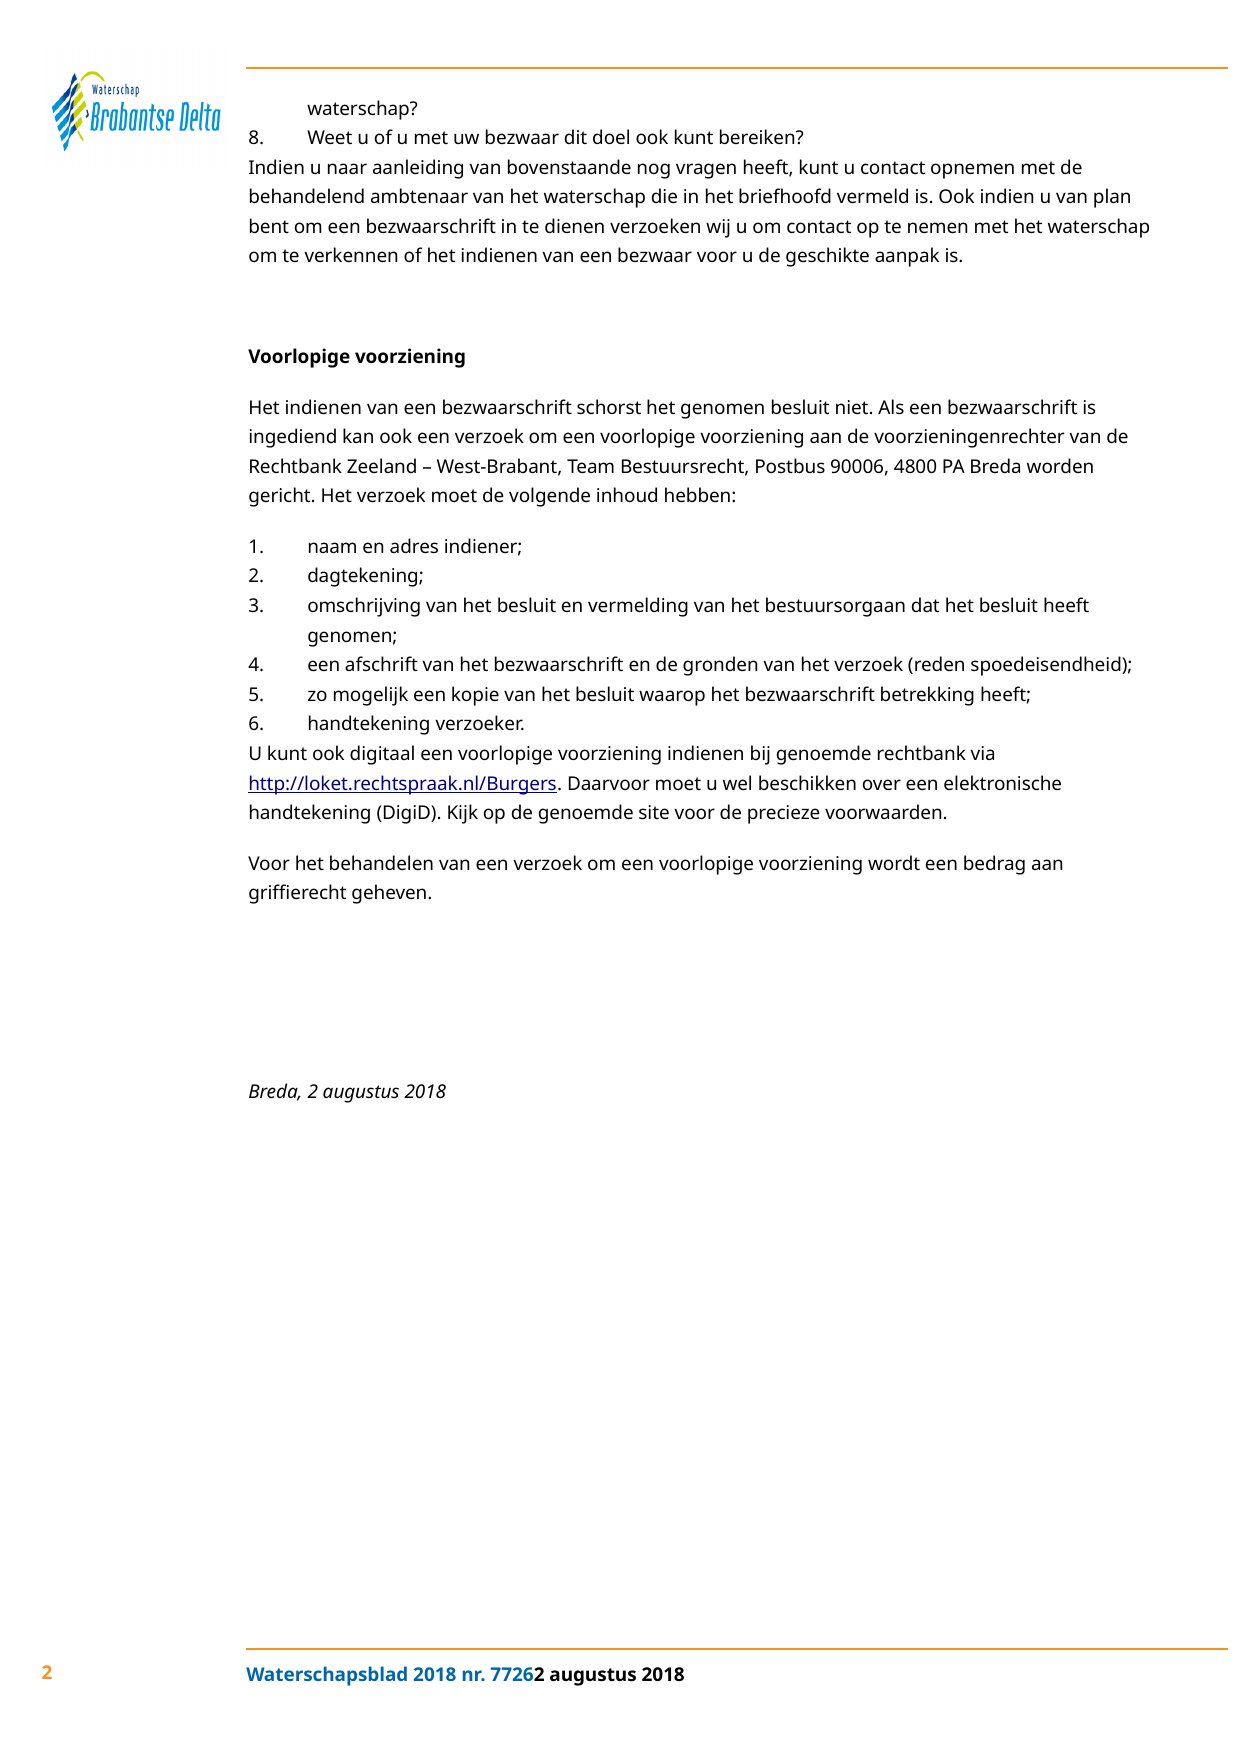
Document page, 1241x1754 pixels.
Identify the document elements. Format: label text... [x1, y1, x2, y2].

list een afschrift van het bezwaarschrift en de gronden van het verzoek (reden spoedeisendheid); [248, 651, 1152, 677]
text U kunt ook digitaal een voorlopige voorziening indienen bij genoemde rechtbank via http://loket.rechtspraak.nl/Burgers. Daarvoor moet u wel beschikken over een elektronische handtekening (DigiD). Kijk op de genoemde site voor de precieze voorwaarden. [248, 740, 1152, 825]
list dagtekening; [248, 563, 1152, 588]
text Indien u naar aanleiding van bovenstaande nog vragen heeft, kunt u contact opnemen met de behandelend ambtenaar van het waterschap die in het briefhoofd vermeld is. Ook indien u van plan bent om een bezwaarschrift in te dienen verzoeken wij u om contact op te nemen met het waterschap om te verkennen of het indienen van een bezwaar voor u de geschikte aanpak is. [248, 154, 1152, 268]
text Breda, 2 augustus 2018 [248, 1078, 1152, 1104]
list waterschap? [248, 95, 1152, 121]
list Weet u of u met uw bezwaar dit doel ook kunt bereiken? [248, 124, 1152, 150]
list naam en adres indiener; [248, 533, 1152, 559]
list omschrijving van het besluit en vermelding van het bestuursorgaan dat het besluit heeft genomen; [248, 592, 1152, 648]
list handtekening verzoeker. [248, 711, 1152, 736]
picture [41, 47, 231, 172]
list zo mogelijk een kopie van het besluit waarop het bezwaarschrift betrekking heeft; [248, 681, 1152, 707]
text Voor het behandelen van een verzoek om een voorlopige voorziening wordt een bedrag aan griffierecht geheven. [248, 850, 1152, 905]
text Voorlopige voorziening [248, 343, 1152, 369]
text Het indienen van een bezwaarschrift schorst het genomen besluit niet. Als een bezwaarschrift is ingediend kan ook een verzoek om een voorlopige voorziening aan de voorzieningenrechter van de Rechtbank Zeeland – West-Brabant, Team Bestuursrecht, Postbus 90006, 4800 PA Breda worden gericht. Het verzoek moet de volgende inhoud hebben: [248, 394, 1152, 508]
